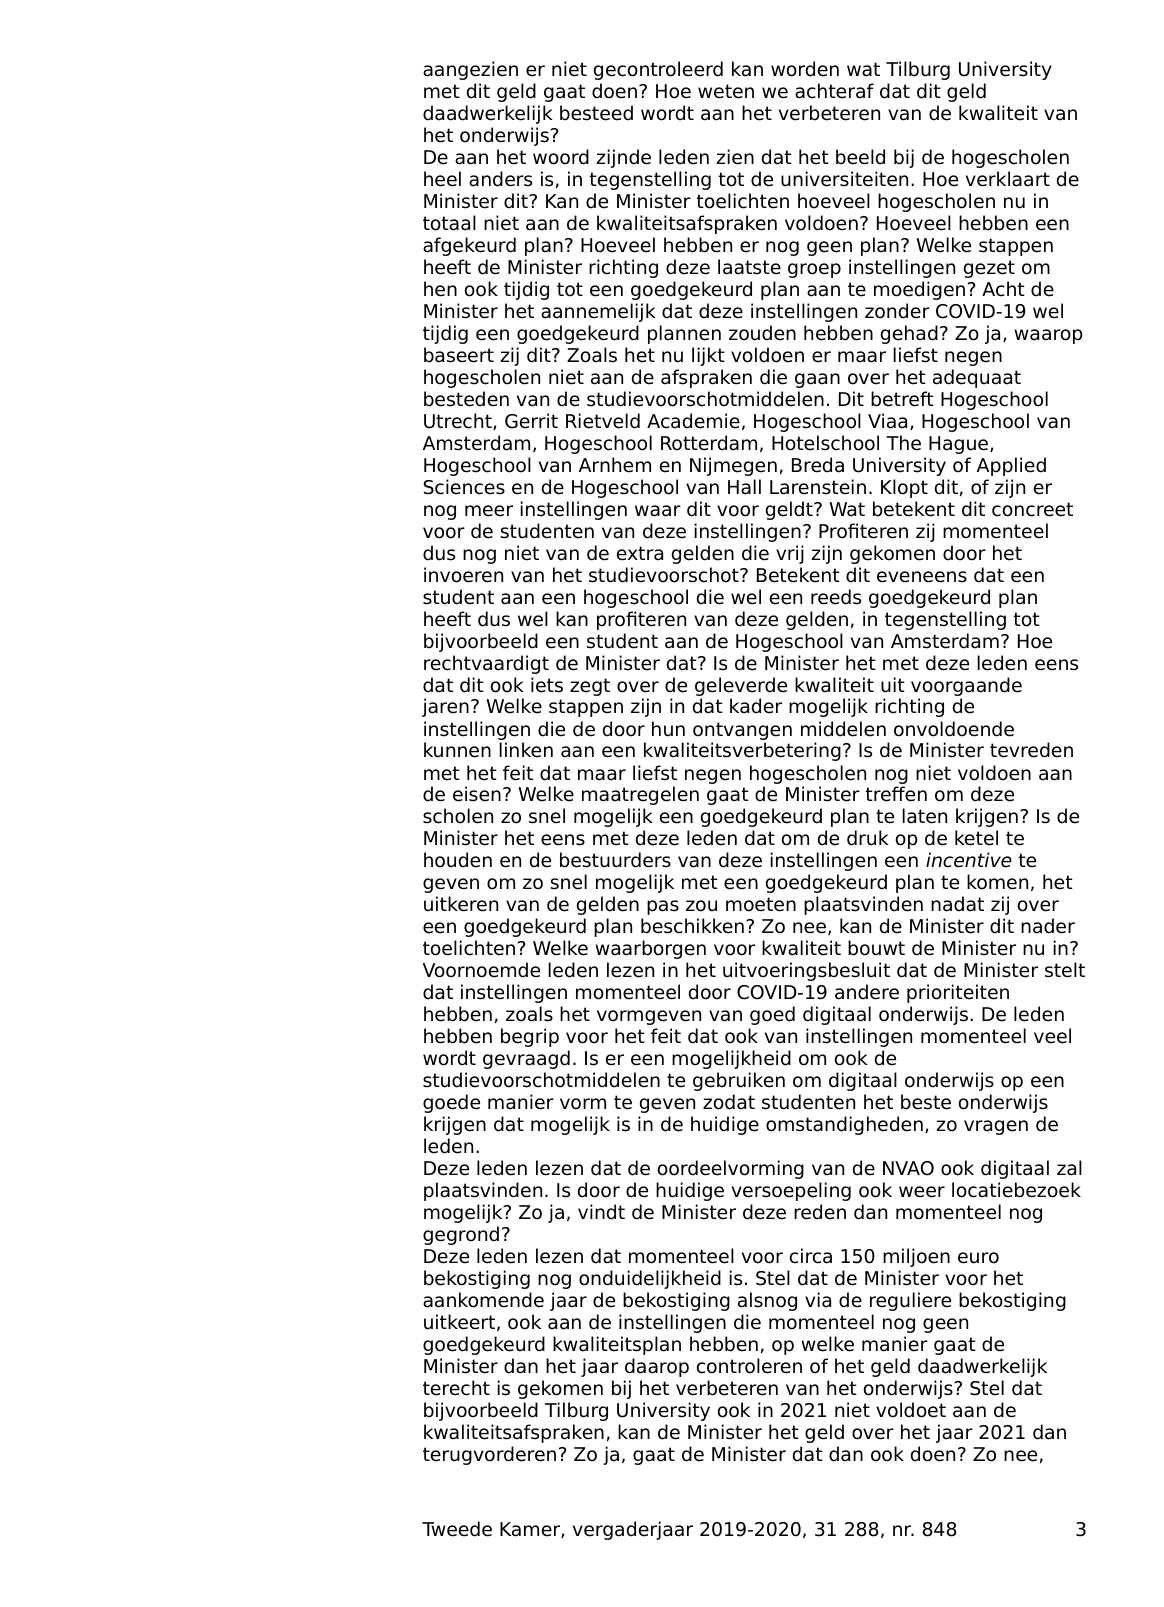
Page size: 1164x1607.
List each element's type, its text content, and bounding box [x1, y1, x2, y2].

text De aan het woord zijnde leden zien dat het beeld bij de hogescholen heel anders is, in tegenstelling tot de universiteiten. Hoe verklaart de Minister dit? Kan de Minister toelichten hoeveel hogescholen nu in totaal niet aan de kwaliteitsafspraken voldoen? Hoeveel hebben een afgekeurd plan? Hoeveel hebben er nog geen plan? Welke stappen heeft de Minister richting deze laatste groep instellingen gezet om hen ook tijdig tot een goedgekeurd plan aan te moedigen? Acht de Minister het aannemelijk dat deze instellingen zonder COVID-19 wel tijdig een goedgekeurd plannen zouden hebben gehad? Zo ja, waarop baseert zij dit? Zoals het nu lijkt voldoen er maar liefst negen hogescholen niet aan de afspraken die gaan over het adequaat besteden van de studievoorschotmiddelen. Dit betreft Hogeschool Utrecht, Gerrit Rietveld Academie, Hogeschool Viaa, Hogeschool van Amsterdam, Hogeschool Rotterdam, Hotelschool The Hague, Hogeschool van Arnhem en Nijmegen, Breda University of Applied Sciences en de Hogeschool van Hall Larenstein. Klopt dit, of zijn er nog meer instellingen waar dit voor geldt? Wat betekent dit concreet voor de studenten van deze instellingen? Profiteren zij momenteel dus nog niet van de extra gelden die vrij zijn gekomen door het invoeren van het studievoorschot? Betekent dit eveneens dat een student aan een hogeschool die wel een reeds goedgekeurd plan heeft dus wel kan profiteren van deze gelden, in tegenstelling tot bijvoorbeeld een student aan de Hogeschool van Amsterdam? Hoe rechtvaardigt de Minister dat? Is de Minister het met deze leden eens dat dit ook iets zegt over de geleverde kwaliteit uit voorgaande jaren? Welke stappen zijn in dat kader mogelijk richting de instellingen die de door hun ontvangen middelen onvoldoende kunnen linken aan een kwaliteitsverbetering? Is de Minister tevreden met het feit dat maar liefst negen hogescholen nog niet voldoen aan de eisen? Welke maatregelen gaat de Minister treffen om deze scholen zo snel mogelijk een goedgekeurd plan te laten krijgen? Is de Minister het eens met deze leden dat om de druk op de ketel te houden en de bestuurders van deze instellingen een incentive te geven om zo snel mogelijk met een goedgekeurd plan te komen, het uitkeren van de gelden pas zou moeten plaatsvinden nadat zij over een goedgekeurd plan beschikken? Zo nee, kan de Minister dit nader toelichten? Welke waarborgen voor kwaliteit bouwt de Minister nu in? [422, 147, 1087, 960]
text Deze leden lezen dat de oordeelvorming van de NVAO ook digitaal zal plaatsvinden. Is door de huidige versoepeling ook weer locatiebezoek mogelijk? Zo ja, vindt de Minister deze reden dan momenteel nog gegrond? [422, 1158, 1087, 1246]
text Voornoemde leden lezen in het uitvoeringsbesluit dat de Minister stelt dat instellingen momenteel door COVID-19 andere prioriteiten hebben, zoals het vormgeven van goed digitaal onderwijs. De leden hebben begrip voor het feit dat ook van instellingen momenteel veel wordt gevraagd. Is er een mogelijkheid om ook de studievoorschotmiddelen te gebruiken om digitaal onderwijs op een goede manier vorm te geven zodat studenten het beste onderwijs krijgen dat mogelijk is in de huidige omstandigheden, zo vragen de leden. [422, 960, 1087, 1158]
text aangezien er niet gecontroleerd kan worden wat Tilburg University met dit geld gaat doen? Hoe weten we achteraf dat dit geld daadwerkelijk besteed wordt aan het verbeteren van de kwaliteit van het onderwijs? [422, 59, 1087, 147]
text Deze leden lezen dat momenteel voor circa 150 miljoen euro bekostiging nog onduidelijkheid is. Stel dat de Minister voor het aankomende jaar de bekostiging alsnog via de reguliere bekostiging uitkeert, ook aan de instellingen die momenteel nog geen goedgekeurd kwaliteitsplan hebben, op welke manier gaat de Minister dan het jaar daarop controleren of het geld daadwerkelijk terecht is gekomen bij het verbeteren van het onderwijs? Stel dat bijvoorbeeld Tilburg University ook in 2021 niet voldoet aan de kwaliteitsafspraken, kan de Minister het geld over het jaar 2021 dan terugvorderen? Zo ja, gaat de Minister dat dan ook doen? Zo nee, [422, 1246, 1087, 1466]
